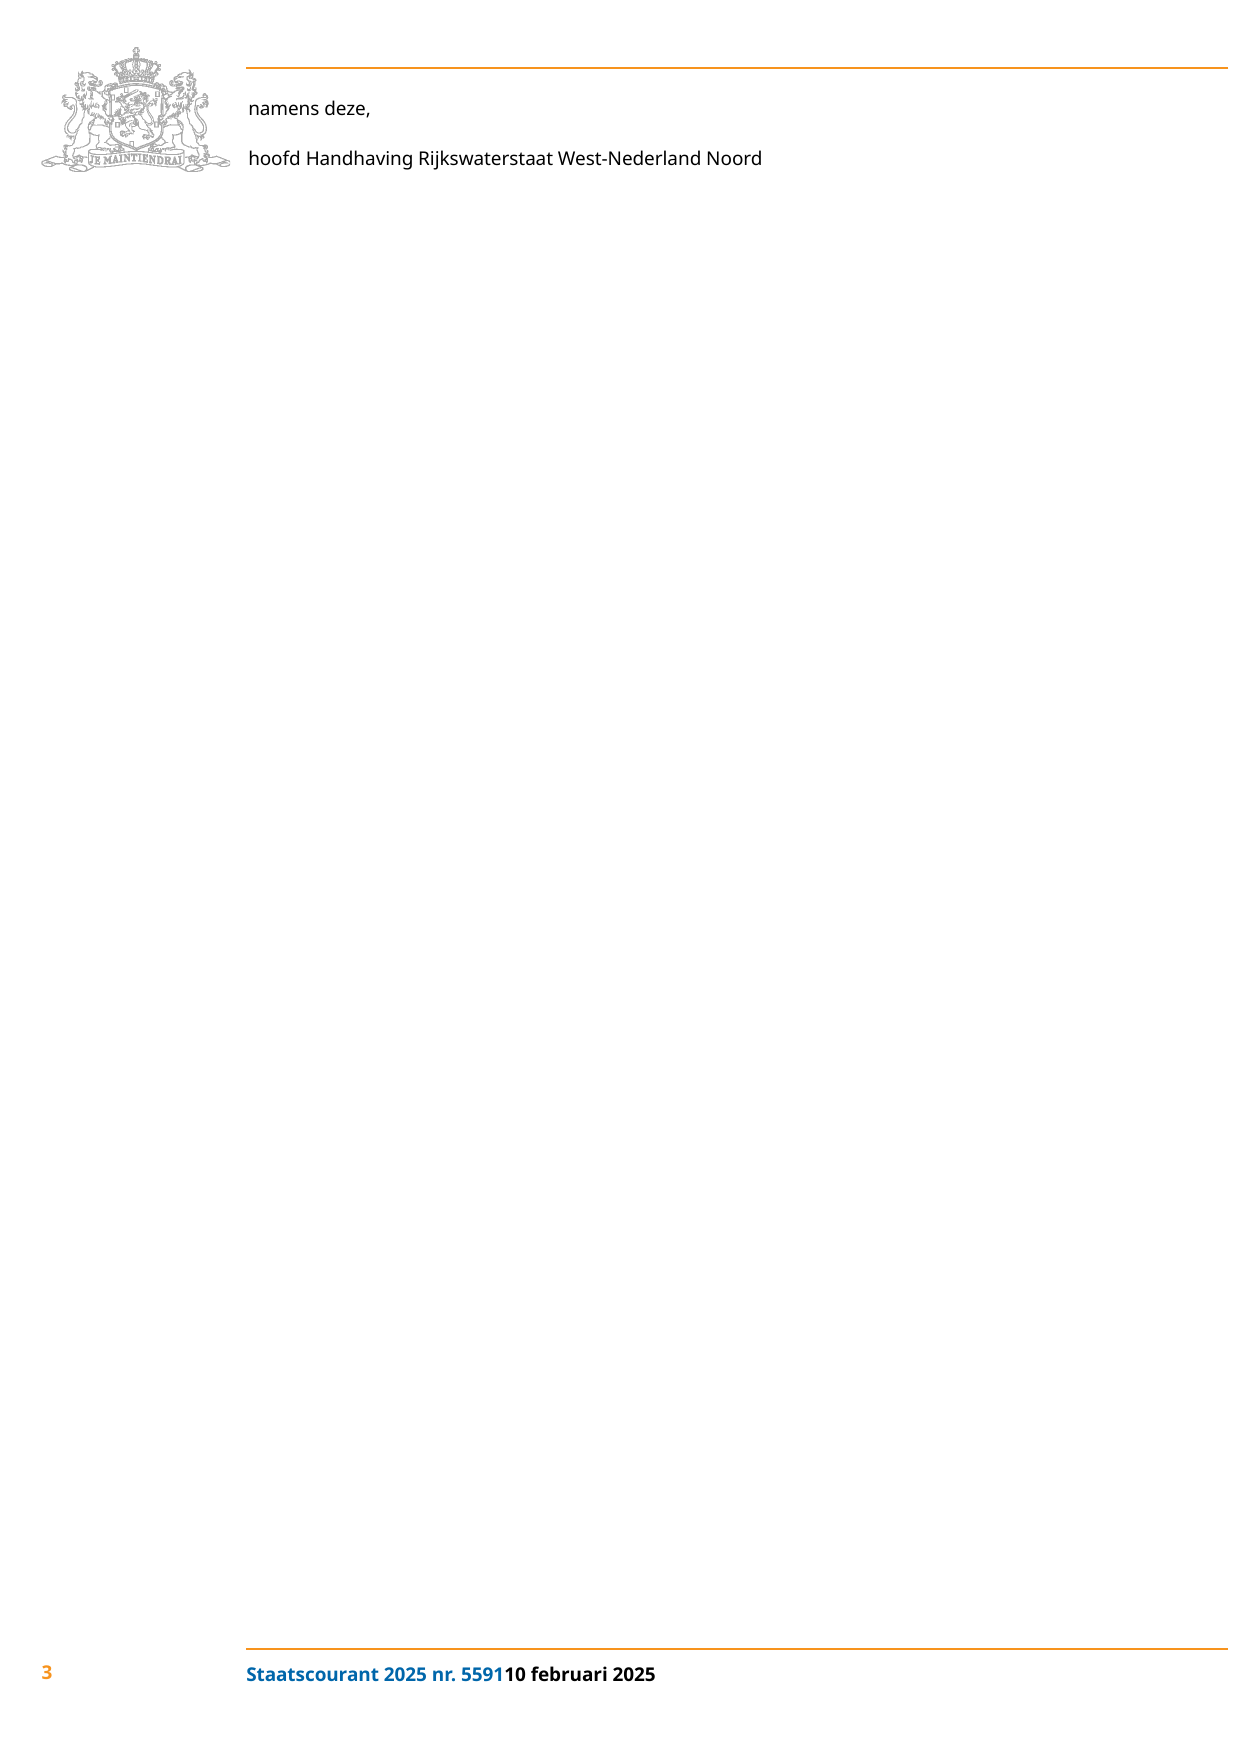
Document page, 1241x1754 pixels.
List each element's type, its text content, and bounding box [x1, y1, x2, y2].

text namens deze, [248, 95, 1152, 121]
picture [41, 47, 231, 172]
text hoofd Handhaving Rijkswaterstaat West-Nederland Noord [248, 145, 1152, 171]
